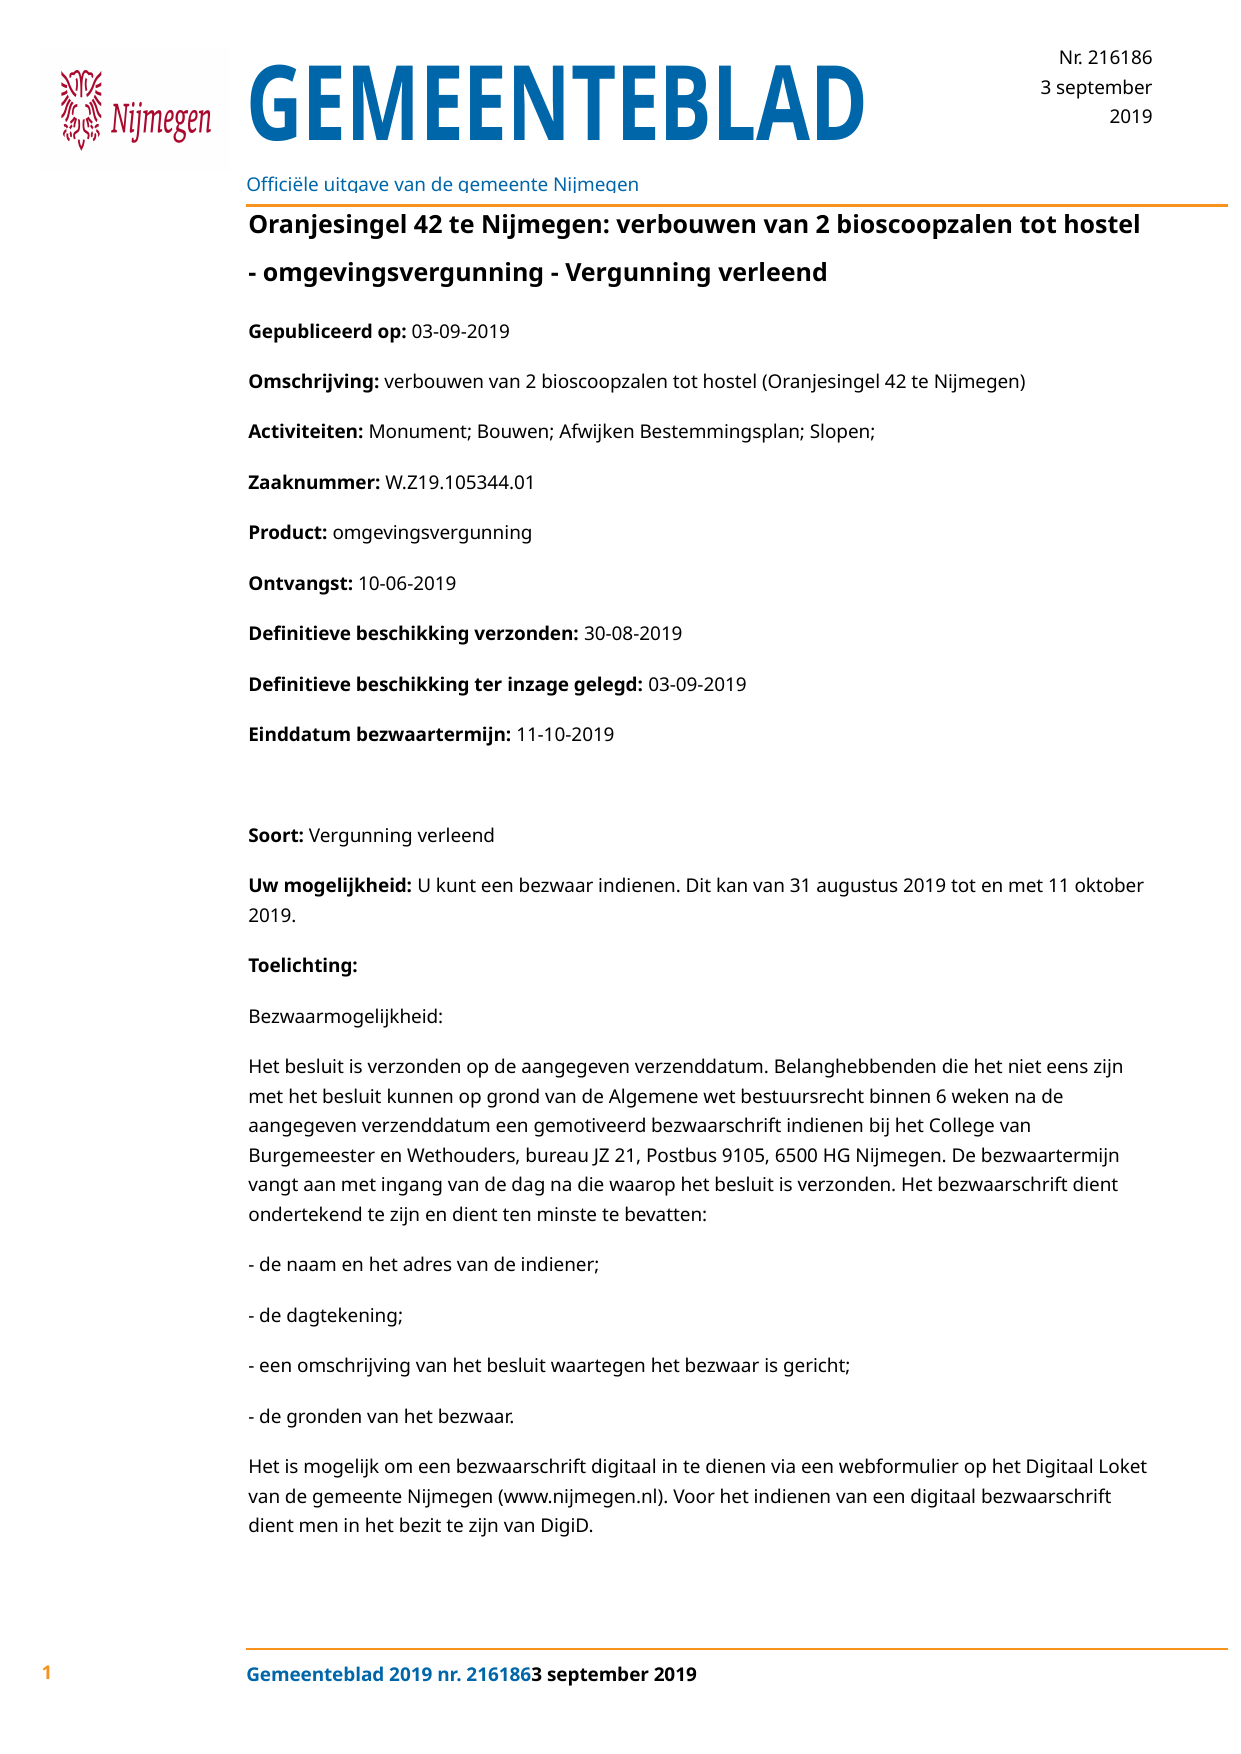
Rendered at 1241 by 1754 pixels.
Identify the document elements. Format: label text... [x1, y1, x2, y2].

text Product: omgevingsvergunning [248, 519, 1152, 545]
text Definitieve beschikking ter inzage gelegd: 03-09-2019 [248, 671, 1152, 697]
text Het is mogelijk om een bezwaarschrift digitaal in te dienen via een webformulier op het Digitaal Loket van de gemeente Nijmegen (www.nijmegen.nl). Voor het indienen van een digitaal bezwaarschrift dient men in het bezit te zijn van DigiD. [248, 1453, 1152, 1538]
text Ontvangst: 10-06-2019 [248, 570, 1152, 596]
picture [41, 47, 231, 172]
text Activiteiten: Monument; Bouwen; Afwijken Bestemmingsplan; Slopen; [248, 419, 1152, 444]
text Soort: Vergunning verleend [248, 822, 1152, 848]
text Bezwaarmogelijkheid: [248, 1003, 1152, 1029]
text Omschrijving: verbouwen van 2 bioscoopzalen tot hostel (Oranjesingel 42 te Nijmegen) [248, 368, 1152, 394]
text - de dagtekening; [248, 1302, 1152, 1328]
text Uw mogelijkheid: U kunt een bezwaar indienen. Dit kan van 31 augustus 2019 tot en met 11 oktober 2019. [248, 872, 1152, 928]
text - de gronden van het bezwaar. [248, 1403, 1152, 1429]
text Gepubliceerd op: 03-09-2019 [248, 318, 1152, 344]
text - de naam en het adres van de indiener; [248, 1252, 1152, 1277]
text - een omschrijving van het besluit waartegen het bezwaar is gericht; [248, 1352, 1152, 1378]
text Definitieve beschikking verzonden: 30-08-2019 [248, 620, 1152, 646]
text Einddatum bezwaartermijn: 11-10-2019 [248, 721, 1152, 747]
text Zaaknummer: W.Z19.105344.01 [248, 469, 1152, 495]
text Oranjesingel 42 te Nijmegen: verbouwen van 2 bioscoopzalen tot hostel - omgevingsvergunning - Vergunning verleend [248, 207, 1152, 288]
text Het besluit is verzonden op de aangegeven verzenddatum. Belanghebbenden die het niet eens zijn met het besluit kunnen op grond van de Algemene wet bestuursrecht binnen 6 weken na de aangegeven verzenddatum een gemotiveerd bezwaarschrift indienen bij het College van Burgemeester en Wethouders, bureau JZ 21, Postbus 9105, 6500 HG Nijmegen. De bezwaartermijn vangt aan met ingang van de dag na die waarop het besluit is verzonden. Het bezwaarschrift dient ondertekend te zijn en dient ten minste te bevatten: [248, 1053, 1152, 1227]
text Toelichting: [248, 952, 1152, 978]
